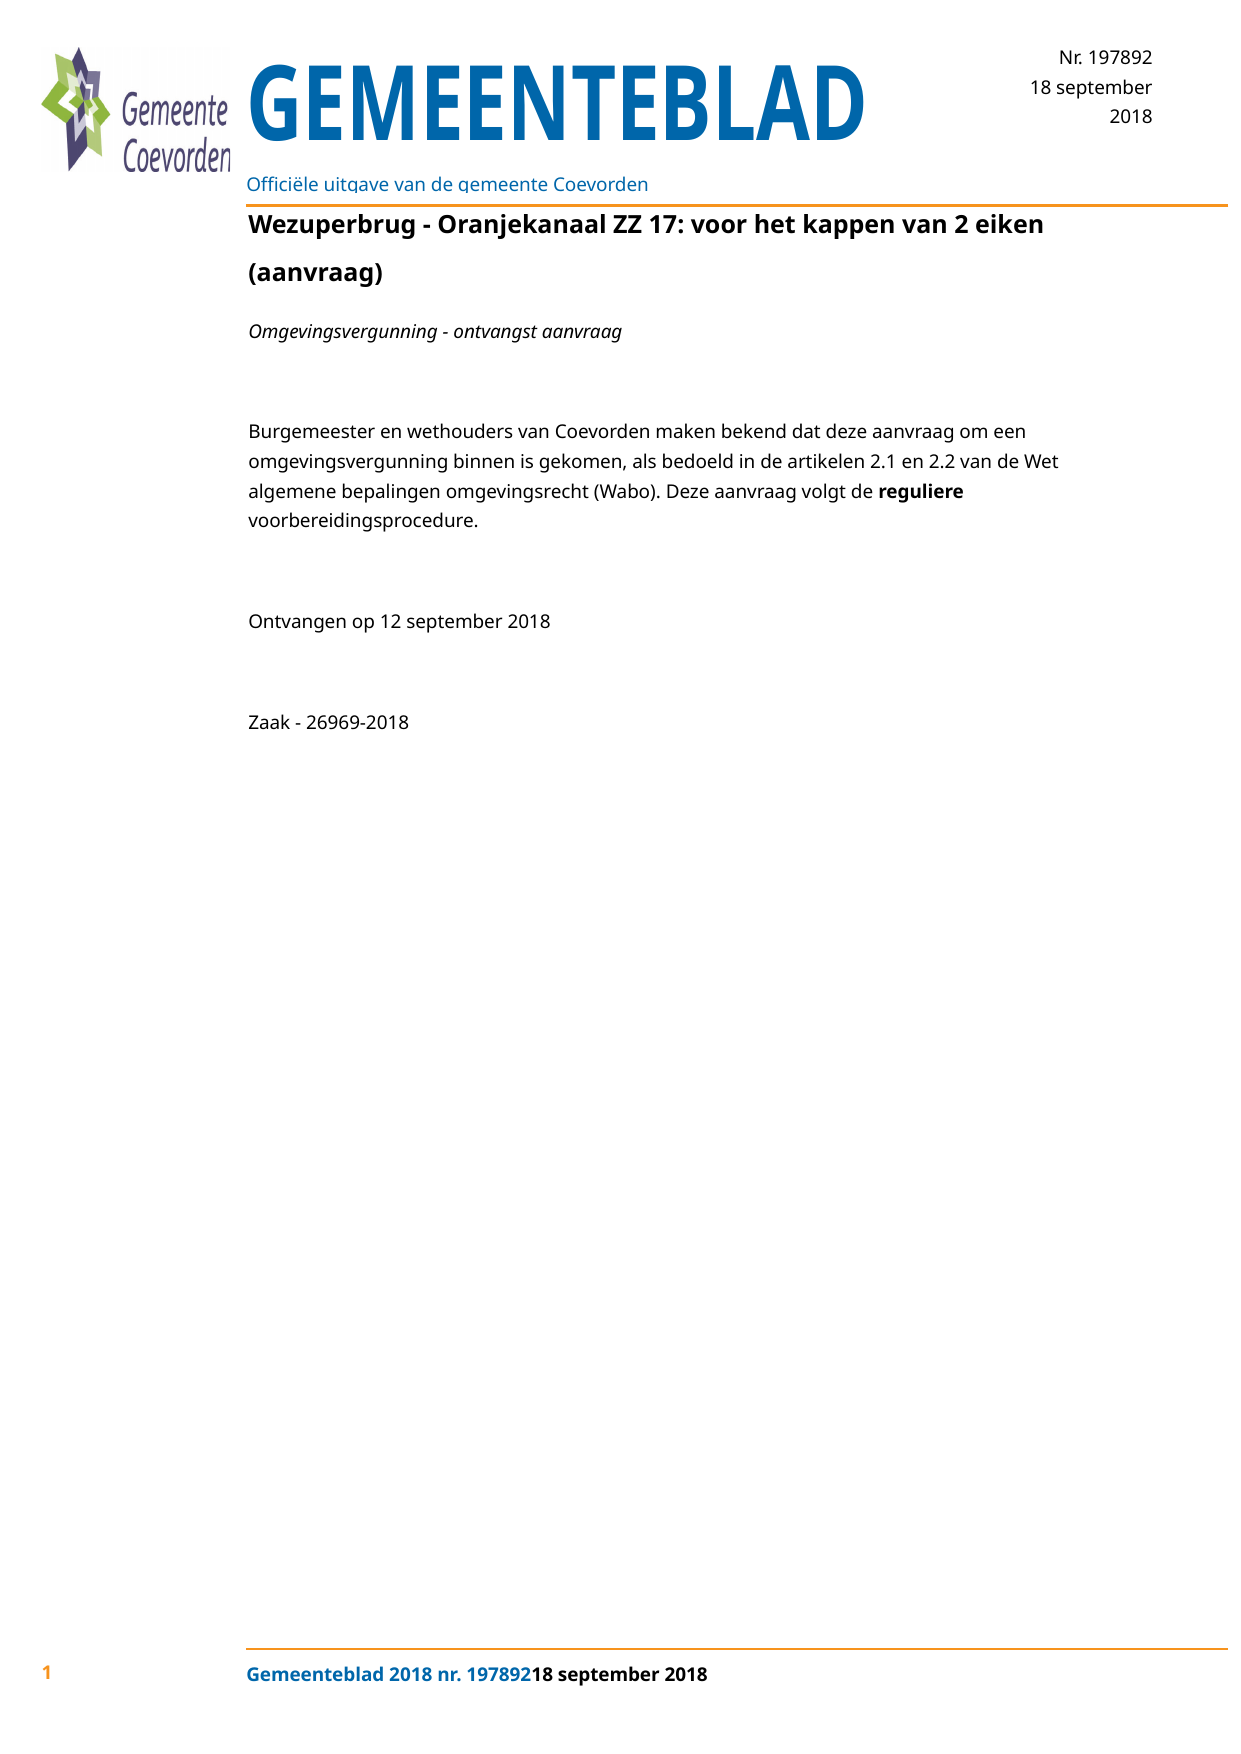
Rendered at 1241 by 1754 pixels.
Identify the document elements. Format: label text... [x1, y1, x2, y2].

text Zaak - 26969-2018 [248, 709, 1152, 735]
text Ontvangen op 12 september 2018 [248, 608, 1152, 634]
picture [41, 47, 231, 172]
text Wezuperbrug - Oranjekanaal ZZ 17: voor het kappen van 2 eiken (aanvraag) [248, 207, 1152, 288]
text Burgemeester en wethouders van Coevorden maken bekend dat deze aanvraag om een omgevingsvergunning binnen is gekomen, als bedoeld in de artikelen 2.1 en 2.2 van de Wet algemene bepalingen omgevingsrecht (Wabo). Deze aanvraag volgt de reguliere voorbereidingsprocedure. [248, 419, 1152, 533]
text Omgevingsvergunning - ontvangst aanvraag [248, 318, 1152, 344]
